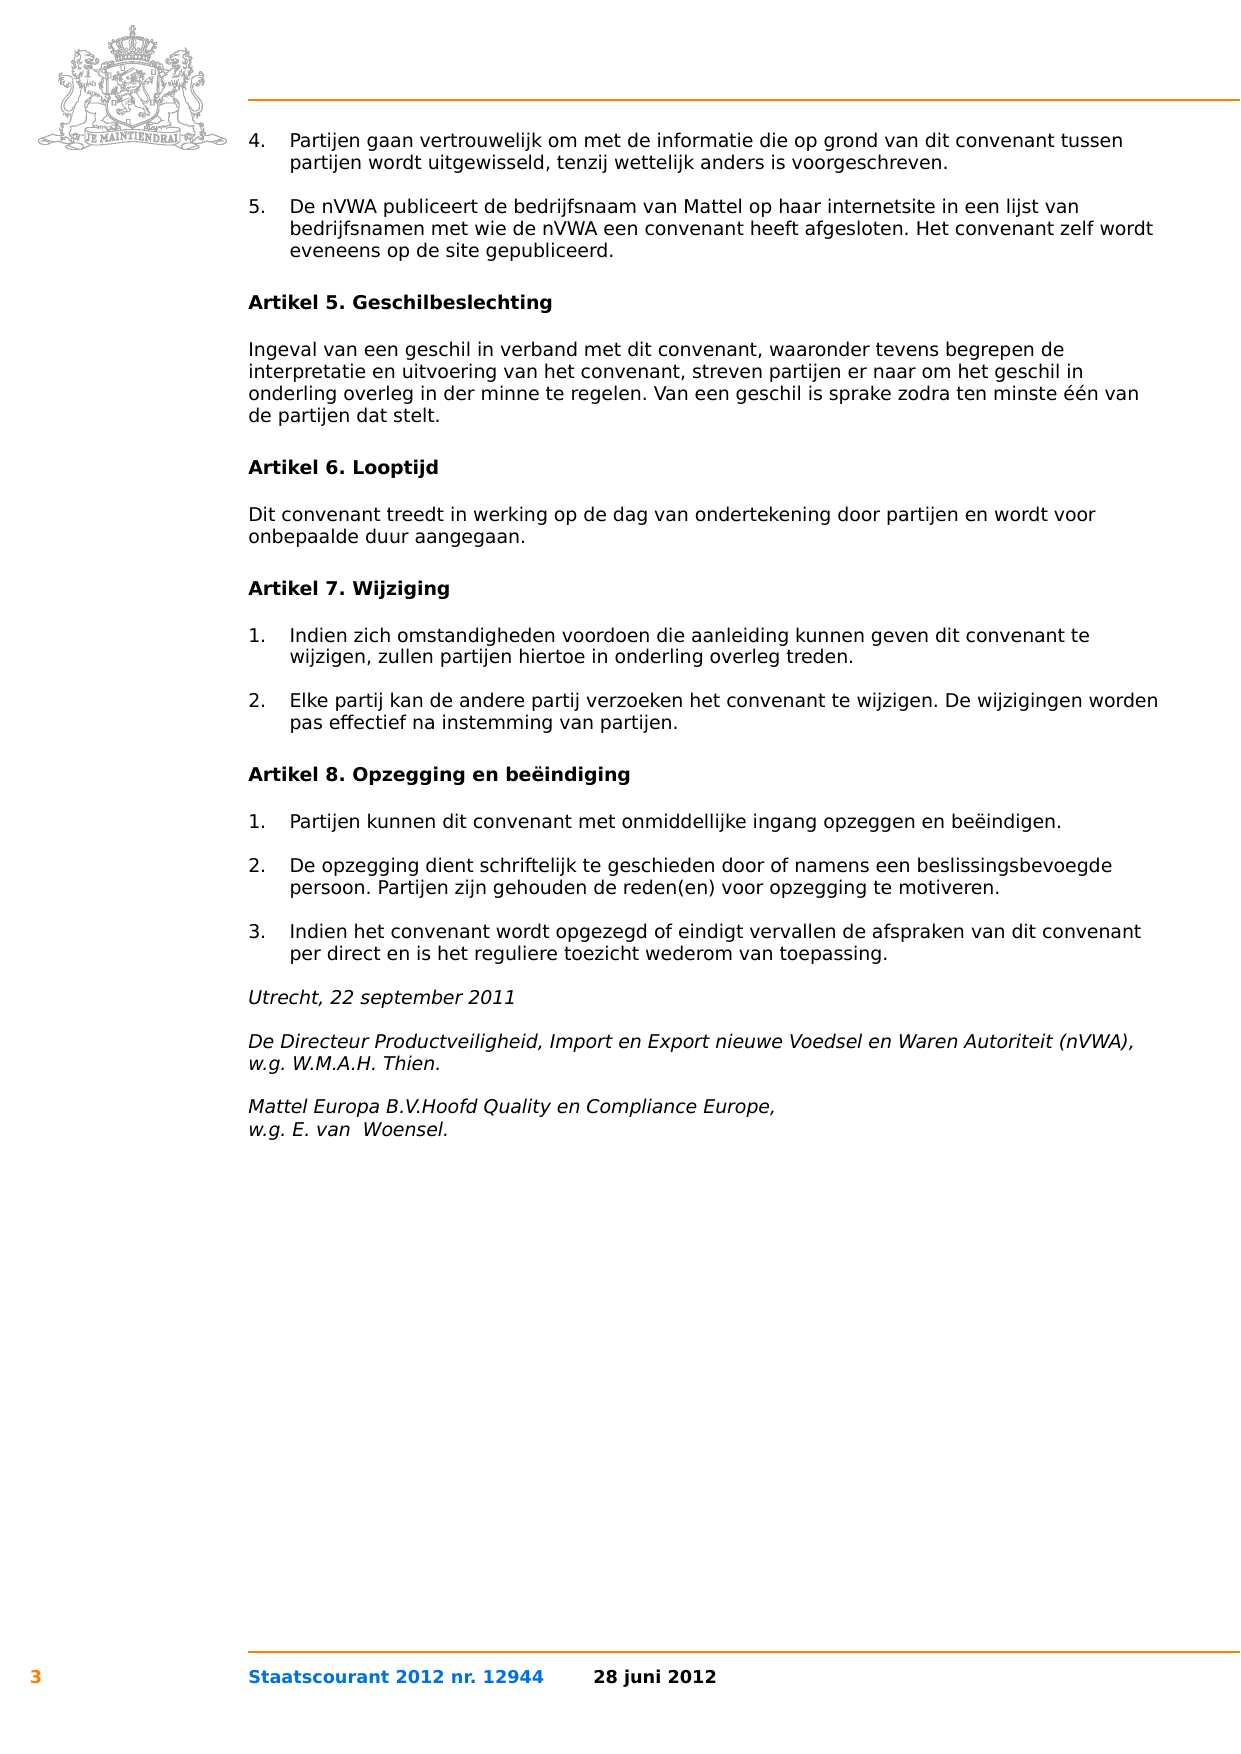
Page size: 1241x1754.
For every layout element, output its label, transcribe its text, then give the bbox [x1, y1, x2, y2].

picture [38, 25, 227, 150]
text 1. Partijen kunnen dit convenant met onmiddellijke ingang opzeggen en beëindigen. [248, 811, 1163, 833]
text De Directeur Productveiligheid, Import en Export nieuwe Voedsel en Waren Autoriteit (nVWA), w.g. W.M.A.H. Thien. [248, 1031, 1163, 1074]
text Ingeval van een geschil in verband met dit convenant, waaronder tevens begrepen de interpretatie en uitvoering van het convenant, streven partijen er naar om het geschil in onderling overleg in der minne te regelen. Van een geschil is sprake zodra ten minste één van de partijen dat stelt. [248, 339, 1163, 427]
text Mattel Europa B.V.Hoofd Quality en Compliance Europe, w.g. E. van Woensel. [248, 1096, 1163, 1140]
text 2. Elke partij kan de andere partij verzoeken het convenant te wijzigen. De wijzigingen worden pas effectief na instemming van partijen. [248, 690, 1163, 734]
text 3. Indien het convenant wordt opgezegd of eindigt vervallen de afspraken van dit convenant per direct en is het reguliere toezicht wederom van toepassing. [248, 921, 1163, 965]
subtitle Artikel 8. Opzegging en beëindiging [248, 764, 1163, 786]
text Dit convenant treedt in werking op de dag van ondertekening door partijen en wordt voor onbepaalde duur aangegaan. [248, 503, 1163, 547]
subtitle Artikel 6. Looptijd [248, 457, 1163, 478]
text 5. De nVWA publiceert de bedrijfsnaam van Mattel op haar internetsite in een lijst van bedrijfsnamen met wie de nVWA een convenant heeft afgesloten. Het convenant zelf wordt eveneens op de site gepubliceerd. [248, 196, 1163, 262]
text 4. Partijen gaan vertrouwelijk om met de informatie die op grond van dit convenant tussen partijen wordt uitgewisseld, tenzij wettelijk anders is voorgeschreven. [248, 130, 1163, 174]
subtitle Artikel 7. Wijziging [248, 577, 1163, 599]
subtitle Artikel 5. Geschilbeslechting [248, 292, 1163, 314]
text Utrecht, 22 september 2011 [248, 987, 1163, 1009]
text 2. De opzegging dient schriftelijk te geschieden door of namens een beslissingsbevoegde persoon. Partijen zijn gehouden de reden(en) voor opzegging te motiveren. [248, 855, 1163, 899]
text 1. Indien zich omstandigheden voordoen die aanleiding kunnen geven dit convenant te wijzigen, zullen partijen hiertoe in onderling overleg treden. [248, 624, 1163, 668]
